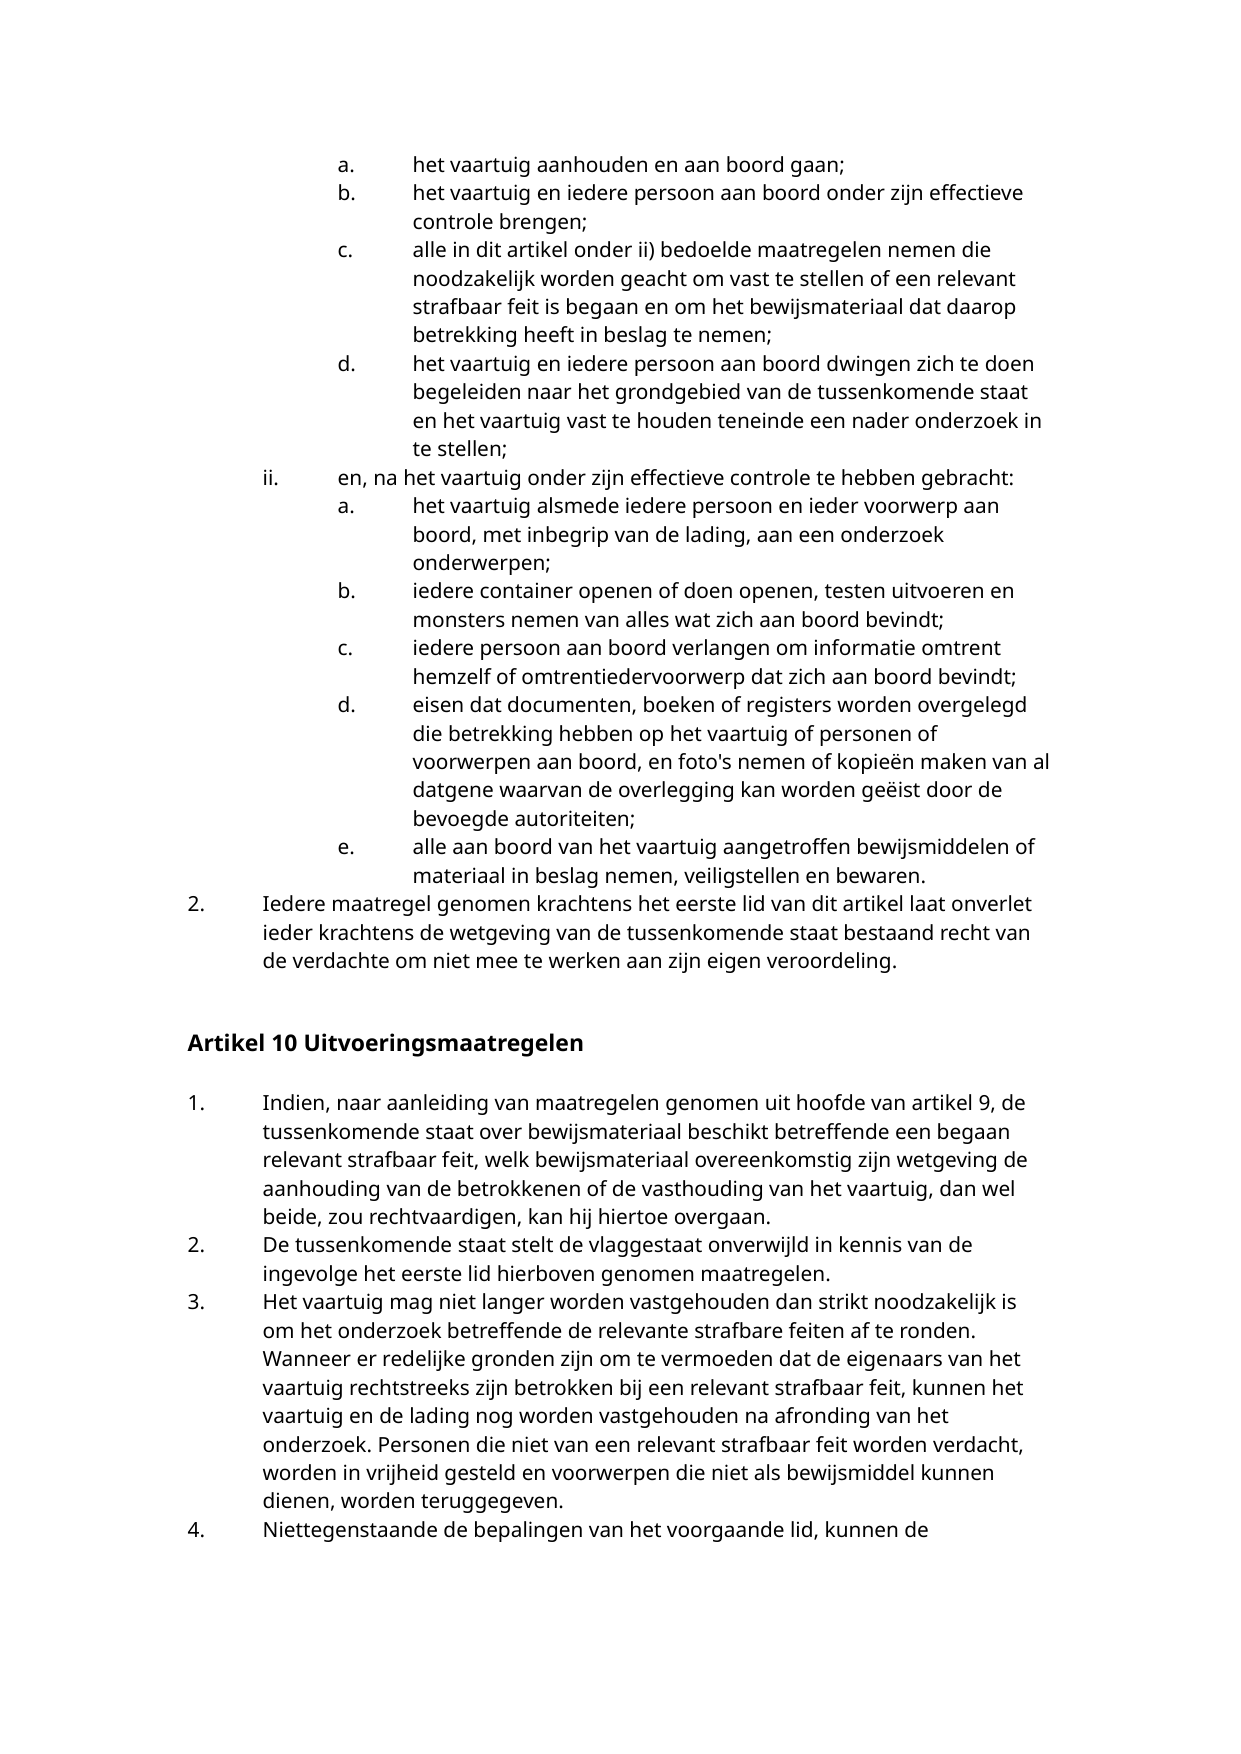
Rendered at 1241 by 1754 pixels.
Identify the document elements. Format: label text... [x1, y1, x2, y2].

list Niettegenstaande de bepalingen van het voorgaande lid, kunnen de [187, 1515, 1053, 1543]
list De tussenkomende staat stelt de vlaggestaat onverwijld in kennis van de ingevolge het eerste lid hierboven genomen maatregelen. [187, 1231, 1053, 1287]
list het vaartuig alsmede iedere persoon en ieder voorwerp aan boord, met inbegrip van de lading, aan een onderzoek onderwerpen; [337, 491, 1053, 577]
list Het vaartuig mag niet langer worden vastgehouden dan strikt noodzakelijk is om het onderzoek betreffende de relevante strafbare feiten af te ronden. Wanneer er redelijke gronden zijn om te vermoeden dat de eigenaars van het vaartuig rechtstreeks zijn betrokken bij een relevant strafbaar feit, kunnen het vaartuig en de lading nog worden vastgehouden na afronding van het onderzoek. Personen die niet van een relevant strafbaar feit worden verdacht, worden in vrijheid gesteld en voorwerpen die niet als bewijsmiddel kunnen dienen, worden teruggegeven. [187, 1287, 1053, 1515]
list en, na het vaartuig onder zijn effectieve controle te hebben gebracht: [262, 463, 1053, 491]
list alle in dit artikel onder ii) bedoelde maatregelen nemen die noodzakelijk worden geacht om vast te stellen of een relevant strafbaar feit is begaan en om het bewijsmateriaal dat daarop betrekking heeft in beslag te nemen; [337, 235, 1053, 349]
list alle aan boord van het vaartuig aangetroffen bewijsmiddelen of materiaal in beslag nemen, veiligstellen en bewaren. [337, 832, 1053, 889]
subtitle Artikel 10 Uitvoeringsmaatregelen [187, 1027, 1053, 1058]
list Indien, naar aanleiding van maatregelen genomen uit hoofde van artikel 9, de tussenkomende staat over bewijsmateriaal beschikt betreffende een begaan relevant strafbaar feit, welk bewijsmateriaal overeenkomstig zijn wetgeving de aanhouding van de betrokkenen of de vasthouding van het vaartuig, dan wel beide, zou rechtvaardigen, kan hij hiertoe overgaan. [187, 1088, 1053, 1231]
list het vaartuig en iedere persoon aan boord onder zijn effectieve controle brengen; [337, 178, 1053, 235]
list iedere container openen of doen openen, testen uitvoeren en monsters nemen van alles wat zich aan boord bevindt; [337, 577, 1053, 633]
list eisen dat documenten, boeken of registers worden overgelegd die betrekking hebben op het vaartuig of personen of voorwerpen aan boord, en foto's nemen of kopieën maken van al datgene waarvan de overlegging kan worden geëist door de bevoegde autoriteiten; [337, 690, 1053, 832]
list Iedere maatregel genomen krachtens het eerste lid van dit artikel laat onverlet ieder krachtens de wetgeving van de tussenkomende staat bestaand recht van de verdachte om niet mee te werken aan zijn eigen veroordeling. [187, 889, 1053, 975]
list iedere persoon aan boord verlangen om informatie omtrent hemzelf of omtrentiedervoorwerp dat zich aan boord bevindt; [337, 633, 1053, 690]
list het vaartuig en iedere persoon aan boord dwingen zich te doen begeleiden naar het grondgebied van de tussenkomende staat en het vaartuig vast te houden teneinde een nader onderzoek in te stellen; [337, 349, 1053, 463]
list het vaartuig aanhouden en aan boord gaan; [337, 150, 1053, 178]
